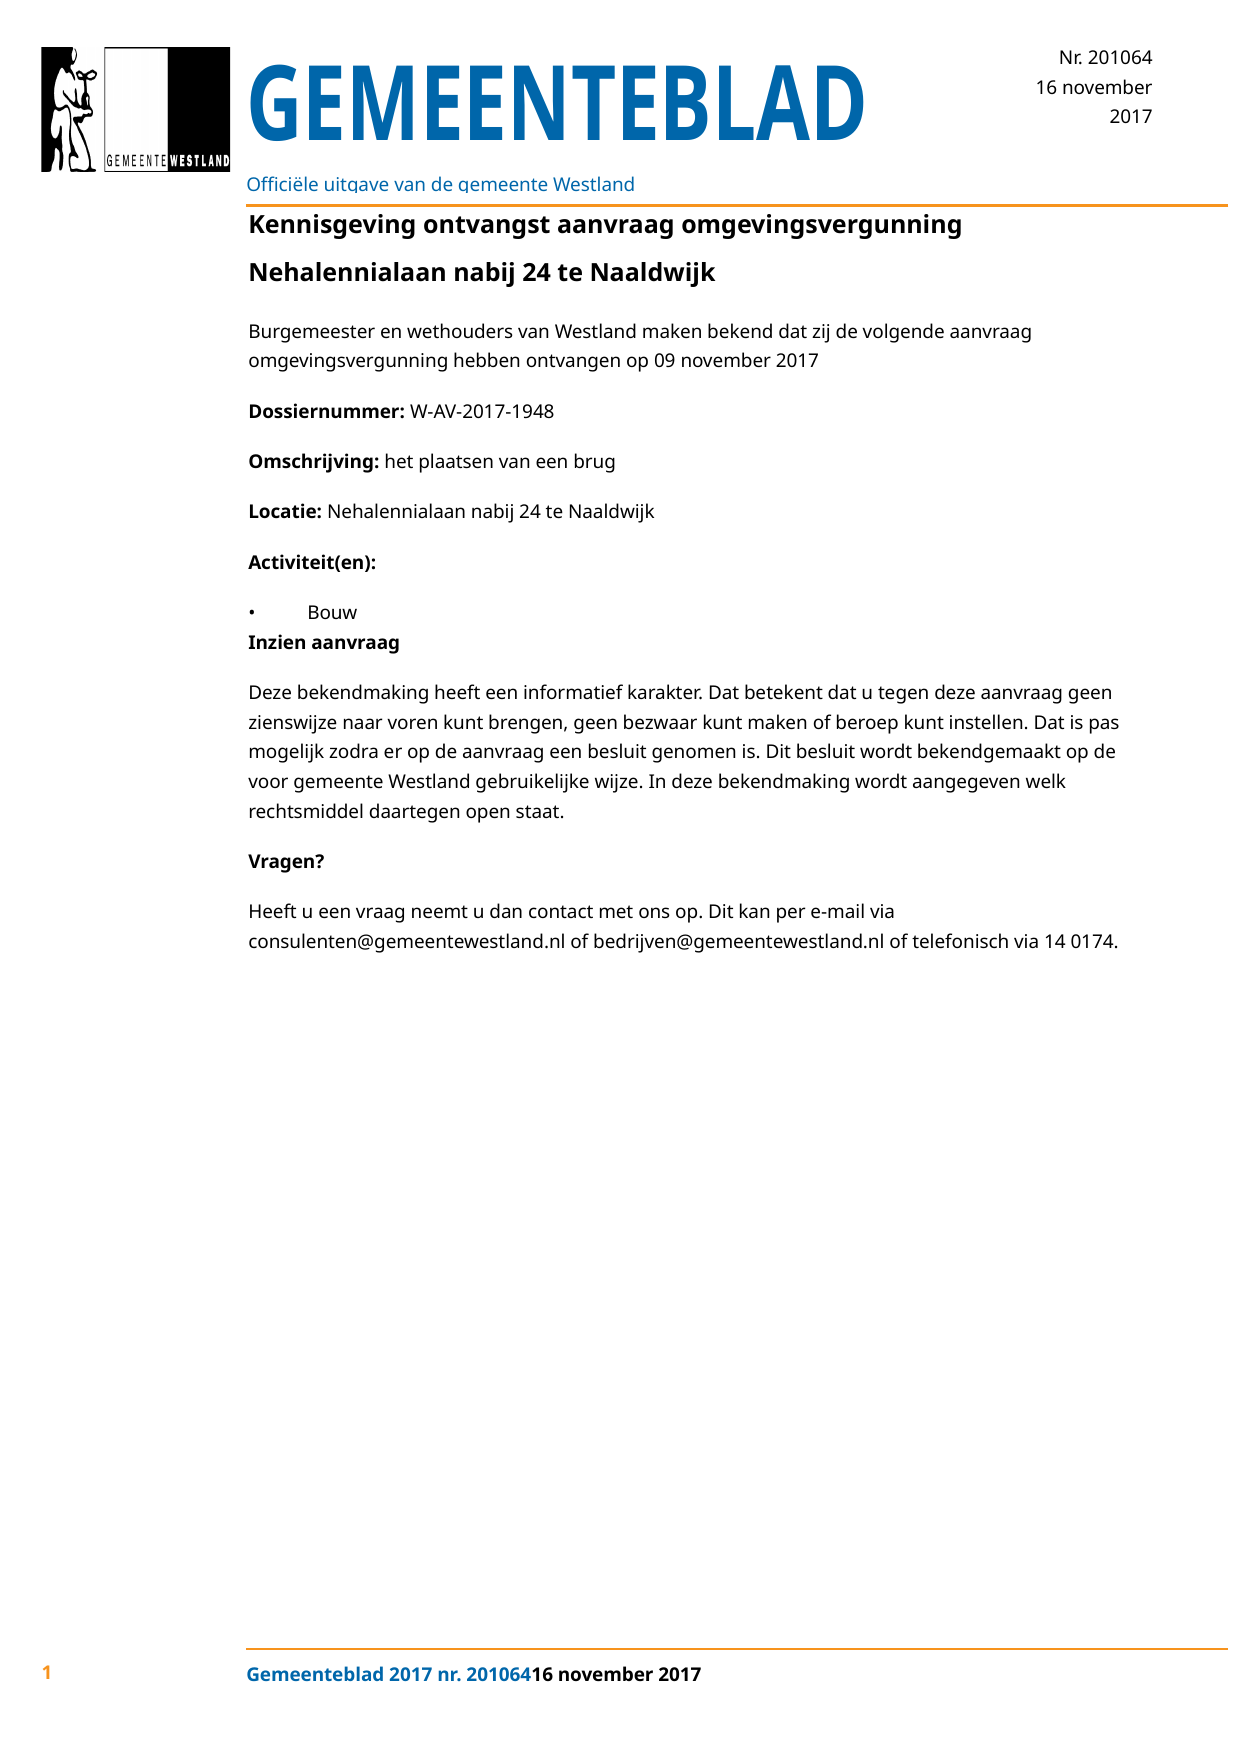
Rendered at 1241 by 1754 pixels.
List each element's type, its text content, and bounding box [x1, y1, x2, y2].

text Activiteit(en): [248, 549, 1152, 575]
text Inzien aanvraag [248, 629, 1152, 655]
text Vragen? [248, 848, 1152, 874]
text Dossiernummer: W-AV-2017-1948 [248, 398, 1152, 424]
text Kennisgeving ontvangst aanvraag omgevingsvergunning Nehalennialaan nabij 24 te Naaldwijk [248, 207, 1152, 288]
text Heeft u een vraag neemt u dan contact met ons op. Dit kan per e-mail via consulenten@gemeentewestland.nl of bedrijven@gemeentewestland.nl of telefonisch via 14 0174. [248, 899, 1152, 954]
text Burgemeester en wethouders van Westland maken bekend dat zij de volgende aanvraag omgevingsvergunning hebben ontvangen op 09 november 2017 [248, 318, 1152, 373]
list Bouw [248, 599, 1152, 625]
text Omschrijving: het plaatsen van een brug [248, 448, 1152, 474]
text Deze bekendmaking heeft een informatief karakter. Dat betekent dat u tegen deze aanvraag geen zienswijze naar voren kunt brengen, geen bezwaar kunt maken of beroep kunt instellen. Dat is pas mogelijk zodra er op de aanvraag een besluit genomen is. Dit besluit wordt bekendgemaakt op de voor gemeente Westland gebruikelijke wijze. In deze bekendmaking wordt aangegeven welk rechtsmiddel daartegen open staat. [248, 679, 1152, 824]
text Locatie: Nehalennialaan nabij 24 te Naaldwijk [248, 499, 1152, 524]
picture [41, 47, 231, 172]
